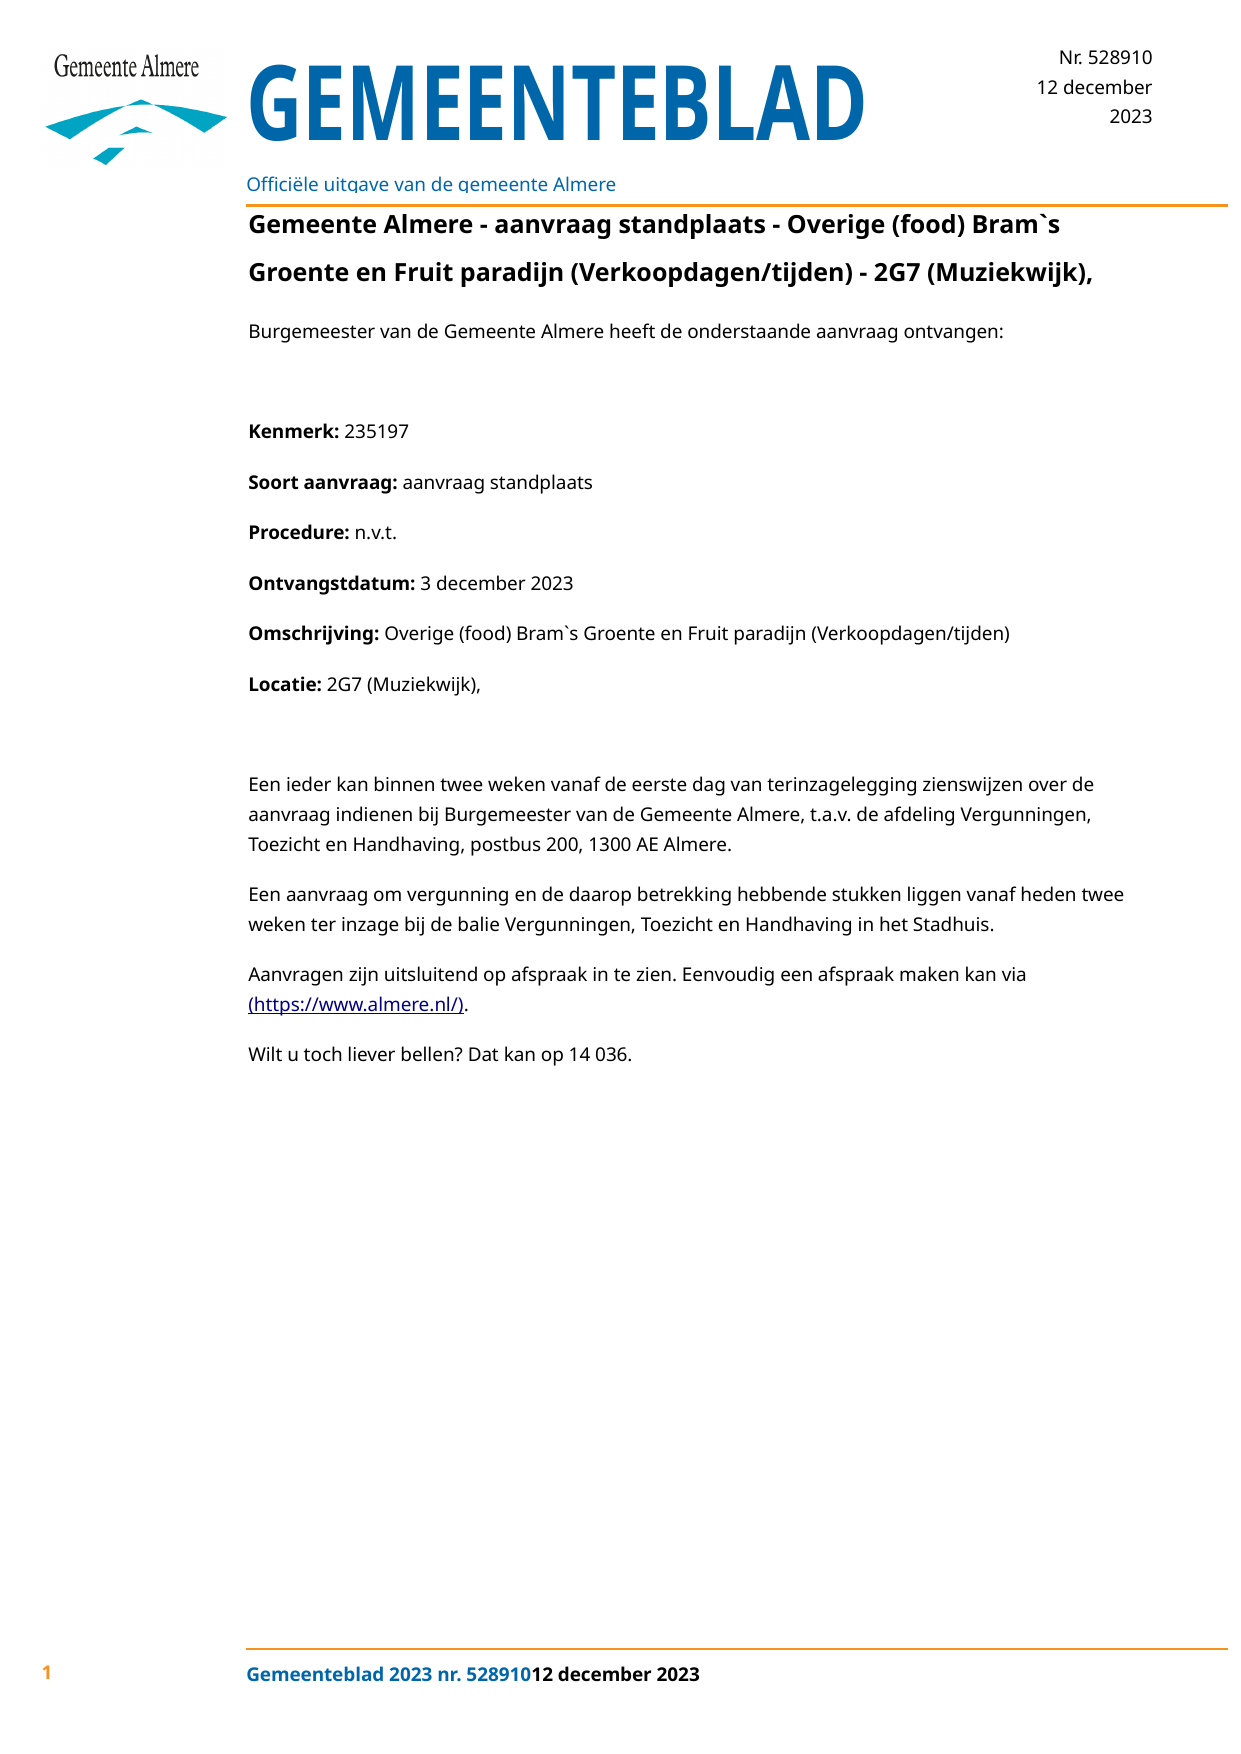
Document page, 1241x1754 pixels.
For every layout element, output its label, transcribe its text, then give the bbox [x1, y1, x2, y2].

text Ontvangstdatum: 3 december 2023 [248, 570, 1152, 596]
text Locatie: 2G7 (Muziekwijk), [248, 671, 1152, 697]
text Burgemeester van de Gemeente Almere heeft de onderstaande aanvraag ontvangen: [248, 318, 1152, 344]
text Een aanvraag om vergunning en de daarop betrekking hebbende stukken liggen vanaf heden twee weken ter inzage bij de balie Vergunningen, Toezicht en Handhaving in het Stadhuis. [248, 881, 1152, 937]
picture [41, 47, 231, 172]
text Omschrijving: Overige (food) Bram`s Groente en Fruit paradijn (Verkoopdagen/tijden) [248, 620, 1152, 646]
text Kenmerk: 235197 [248, 419, 1152, 444]
text Een ieder kan binnen twee weken vanaf de eerste dag van terinzagelegging zienswijzen over de aanvraag indienen bij Burgemeester van de Gemeente Almere, t.a.v. de afdeling Vergunningen, Toezicht en Handhaving, postbus 200, 1300 AE Almere. [248, 772, 1152, 857]
text Wilt u toch liever bellen? Dat kan op 14 036. [248, 1041, 1152, 1067]
text Aanvragen zijn uitsluitend op afspraak in te zien. Eenvoudig een afspraak maken kan via (https://www.almere.nl/). [248, 961, 1152, 1017]
text Soort aanvraag: aanvraag standplaats [248, 469, 1152, 495]
text Procedure: n.v.t. [248, 519, 1152, 545]
text Gemeente Almere - aanvraag standplaats - Overige (food) Bram`s Groente en Fruit paradijn (Verkoopdagen/tijden) - 2G7 (Muziekwijk), [248, 207, 1152, 288]
